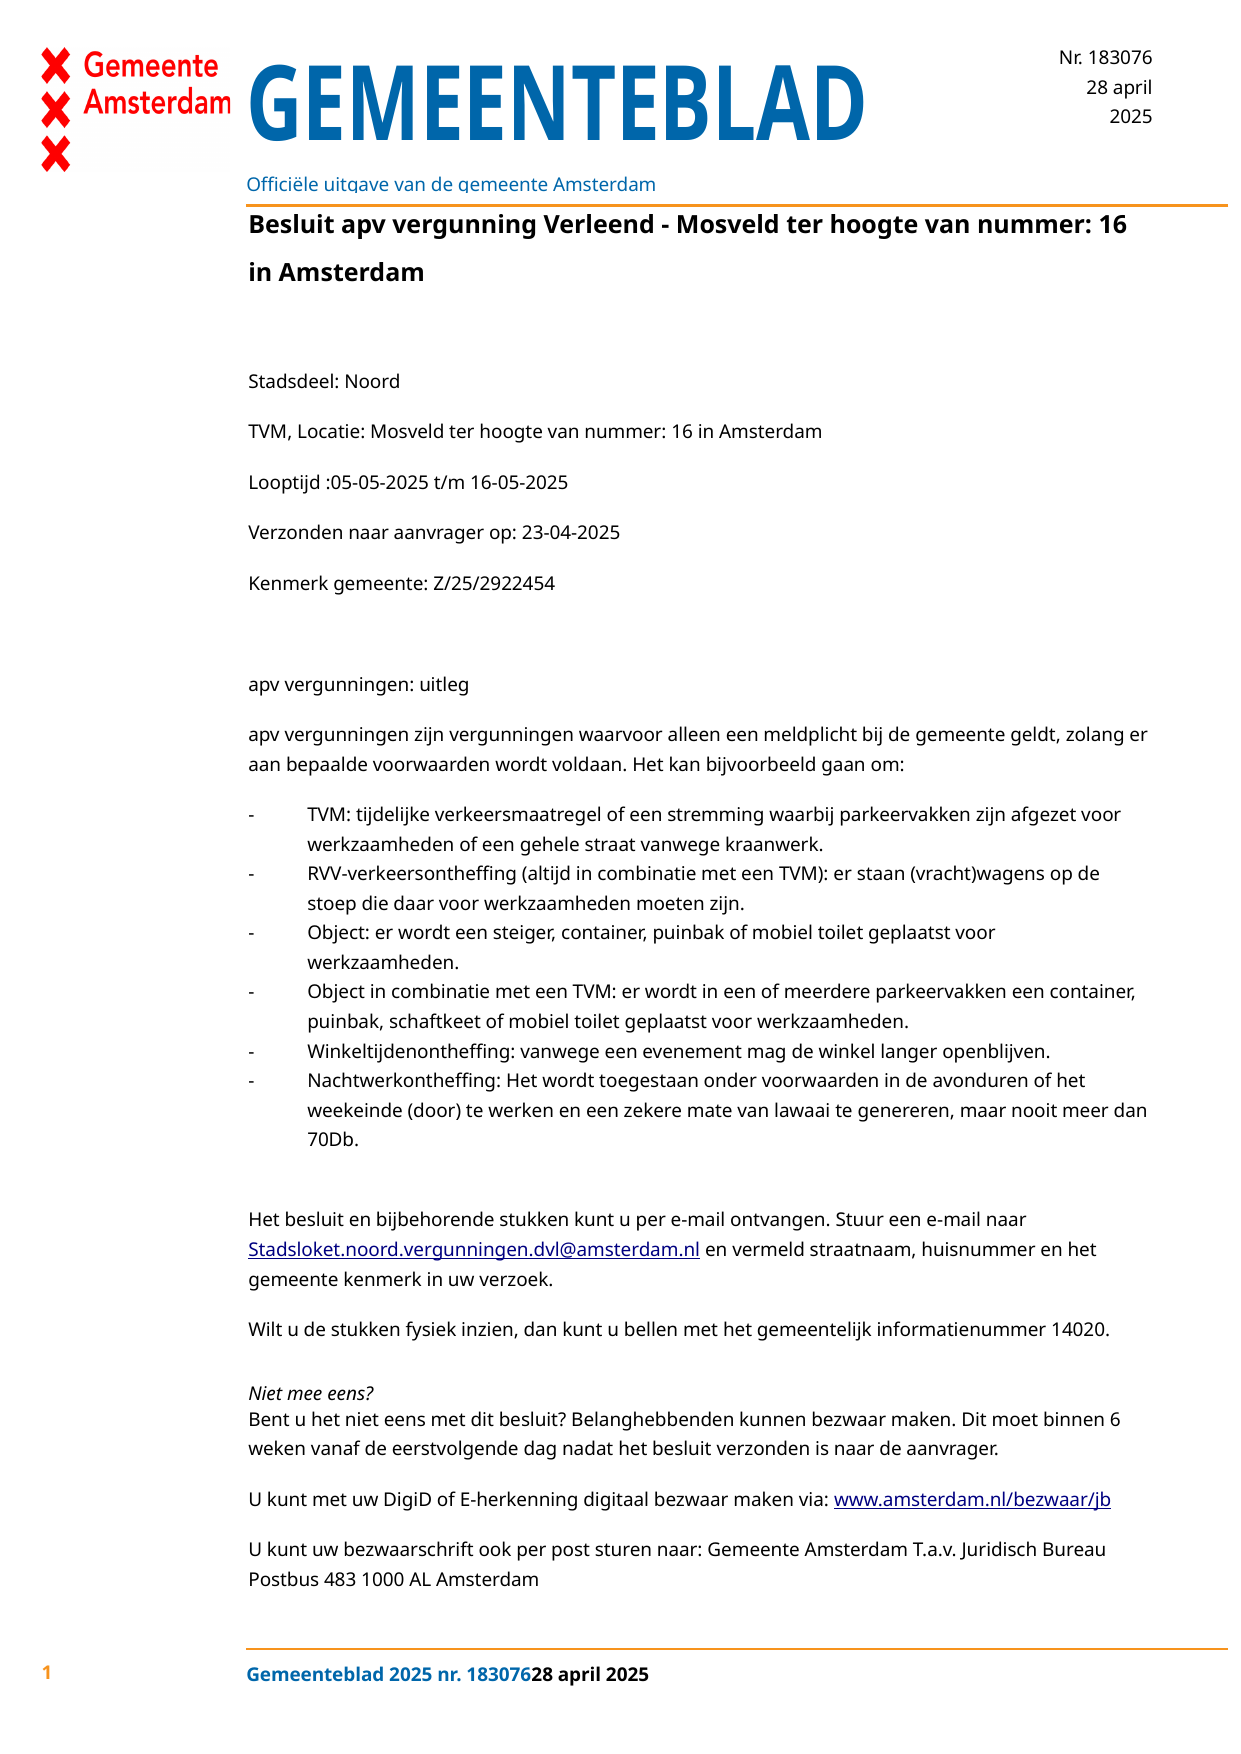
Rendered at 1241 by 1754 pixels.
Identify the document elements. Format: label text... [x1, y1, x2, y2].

list Nachtwerkontheffing: Het wordt toegestaan onder voorwaarden in de avonduren of het weekeinde (door) te werken en een zekere mate van lawaai te genereren, maar nooit meer dan 70Db. [248, 1067, 1152, 1152]
text Niet mee eens? [248, 1380, 1152, 1406]
list Object in combinatie met een TVM: er wordt in een of meerdere parkeervakken een container, puinbak, schaftkeet of mobiel toilet geplaatst voor werkzaamheden. [248, 979, 1152, 1034]
text Bent u het niet eens met dit besluit? Belanghebbenden kunnen bezwaar maken. Dit moet binnen 6 weken vanaf de eerstvolgende dag nadat het besluit verzonden is naar de aanvrager. [248, 1406, 1152, 1461]
text U kunt uw bezwaarschrift ook per post sturen naar: Gemeente Amsterdam T.a.v. Juridisch Bureau Postbus 483 1000 AL Amsterdam [248, 1536, 1152, 1592]
text Wilt u de stukken fysiek inzien, dan kunt u bellen met het gemeentelijk informatienummer 14020. [248, 1316, 1152, 1342]
text Verzonden naar aanvrager op: 23-04-2025 [248, 519, 1152, 545]
picture [41, 47, 231, 172]
text Stadsdeel: Noord [248, 368, 1152, 394]
text U kunt met uw DigiD of E-herkenning digitaal bezwaar maken via: www.amsterdam.nl/bezwaar/jb [248, 1486, 1152, 1512]
text apv vergunningen zijn vergunningen waarvoor alleen een meldplicht bij de gemeente geldt, zolang er aan bepaalde voorwaarden wordt voldaan. Het kan bijvoorbeeld gaan om: [248, 721, 1152, 777]
list Winkeltijdenontheffing: vanwege een evenement mag de winkel langer openblijven. [248, 1038, 1152, 1064]
text Het besluit en bijbehorende stukken kunt u per e-mail ontvangen. Stuur een e-mail naar Stadsloket.noord.vergunningen.dvl@amsterdam.nl en vermeld straatnaam, huisnummer en het gemeente kenmerk in uw verzoek. [248, 1207, 1152, 1292]
text Kenmerk gemeente: Z/25/2922454 [248, 570, 1152, 596]
list TVM: tijdelijke verkeersmaatregel of een stremming waarbij parkeervakken zijn afgezet voor werkzaamheden of een gehele straat vanwege kraanwerk. [248, 801, 1152, 857]
text TVM, Locatie: Mosveld ter hoogte van nummer: 16 in Amsterdam [248, 419, 1152, 444]
text Besluit apv vergunning Verleend - Mosveld ter hoogte van nummer: 16 in Amsterdam [248, 207, 1152, 288]
text apv vergunningen: uitleg [248, 671, 1152, 697]
list RVV-verkeersontheffing (altijd in combinatie met een TVM): er staan (vracht)wagens op de stoep die daar voor werkzaamheden moeten zijn. [248, 860, 1152, 916]
list Object: er wordt een steiger, container, puinbak of mobiel toilet geplaatst voor werkzaamheden. [248, 919, 1152, 975]
text Looptijd :05-05-2025 t/m 16-05-2025 [248, 469, 1152, 495]
